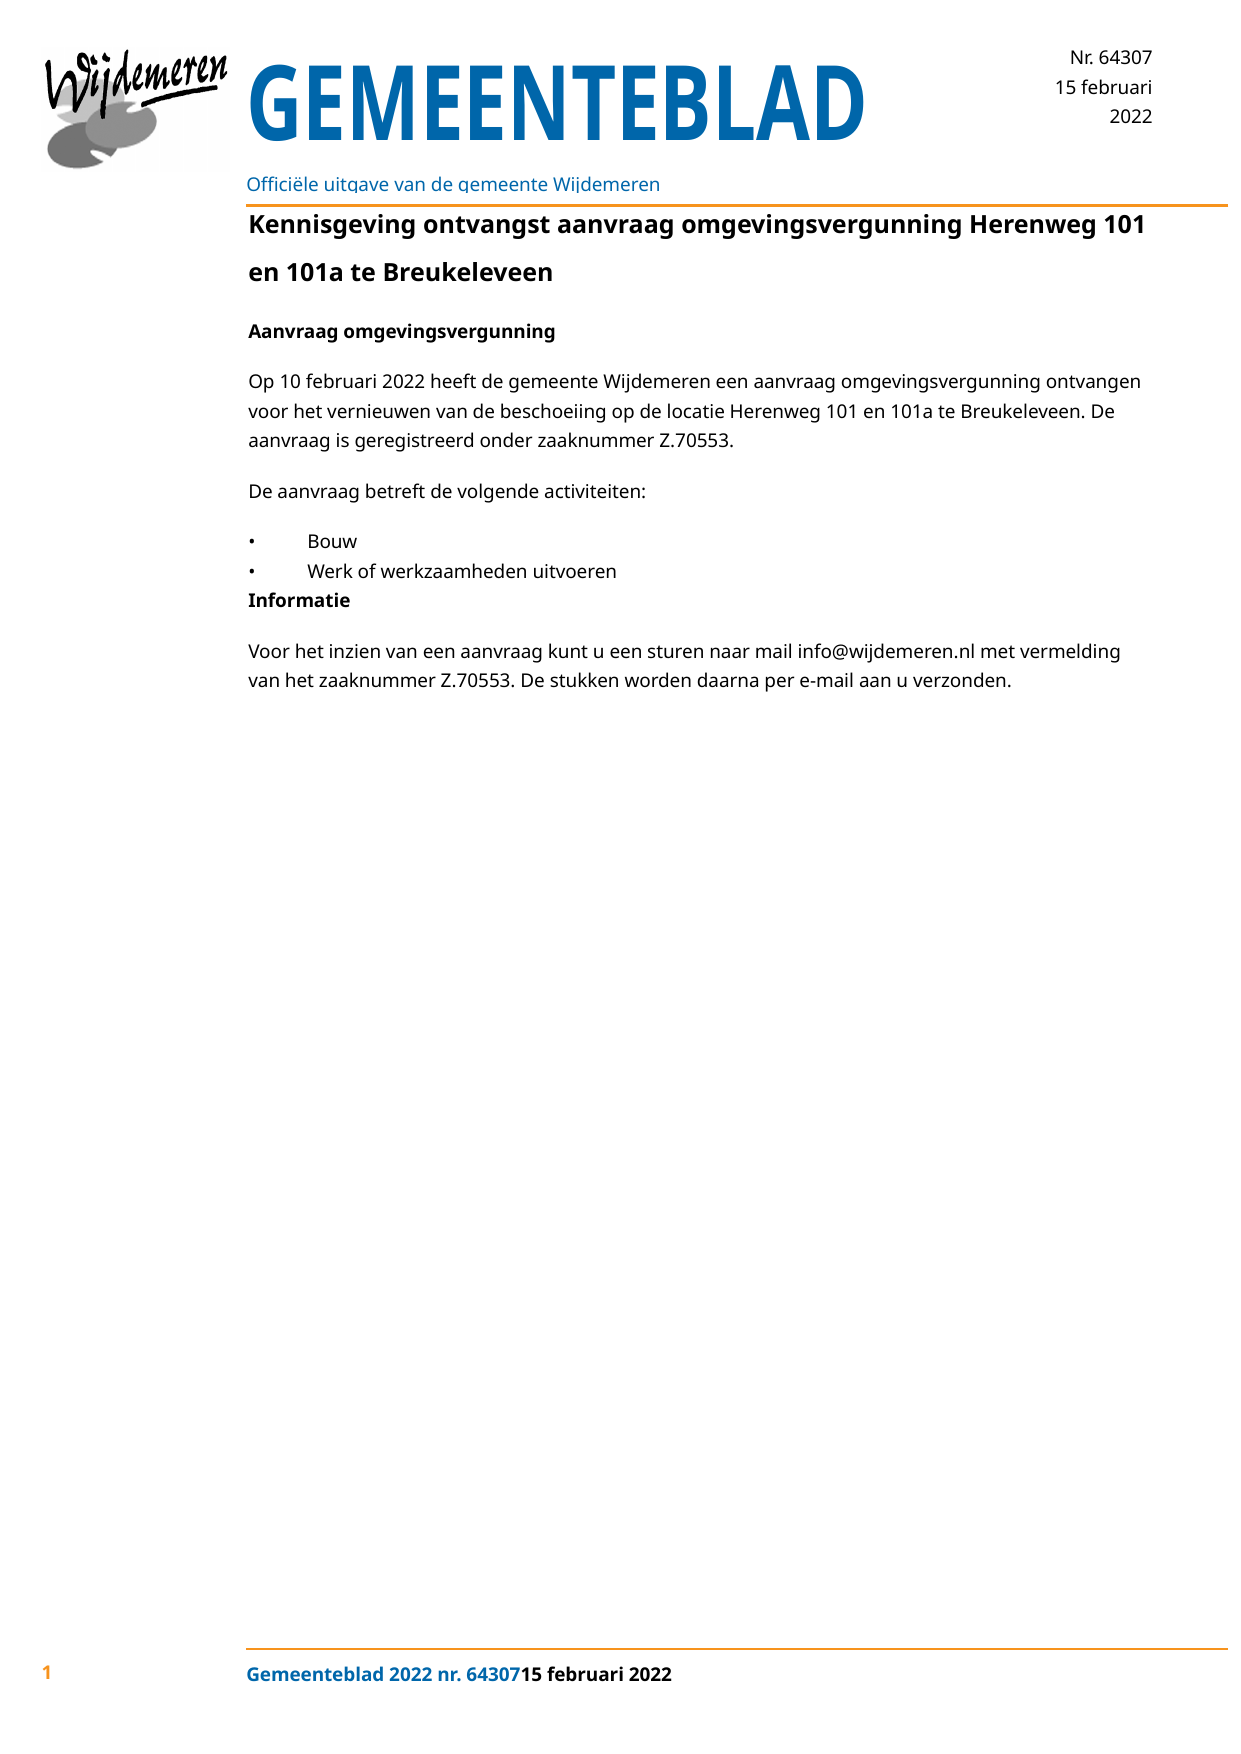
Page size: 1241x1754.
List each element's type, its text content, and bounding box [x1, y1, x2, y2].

text Kennisgeving ontvangst aanvraag omgevingsvergunning Herenweg 101 en 101a te Breukeleveen [248, 207, 1152, 288]
text Aanvraag omgevingsvergunning [248, 318, 1152, 344]
list Bouw [248, 528, 1152, 554]
text Voor het inzien van een aanvraag kunt u een sturen naar mail info@wijdemeren.nl met vermelding van het zaaknummer Z.70553. De stukken worden daarna per e-mail aan u verzonden. [248, 638, 1152, 693]
text Op 10 februari 2022 heeft de gemeente Wijdemeren een aanvraag omgevingsvergunning ontvangen voor het vernieuwen van de beschoeiing op de locatie Herenweg 101 en 101a te Breukeleveen. De aanvraag is geregistreerd onder zaaknummer Z.70553. [248, 368, 1152, 453]
text Informatie [248, 587, 1152, 613]
text De aanvraag betreft de volgende activiteiten: [248, 478, 1152, 504]
list Werk of werkzaamheden uitvoeren [248, 558, 1152, 584]
picture [41, 47, 231, 172]
